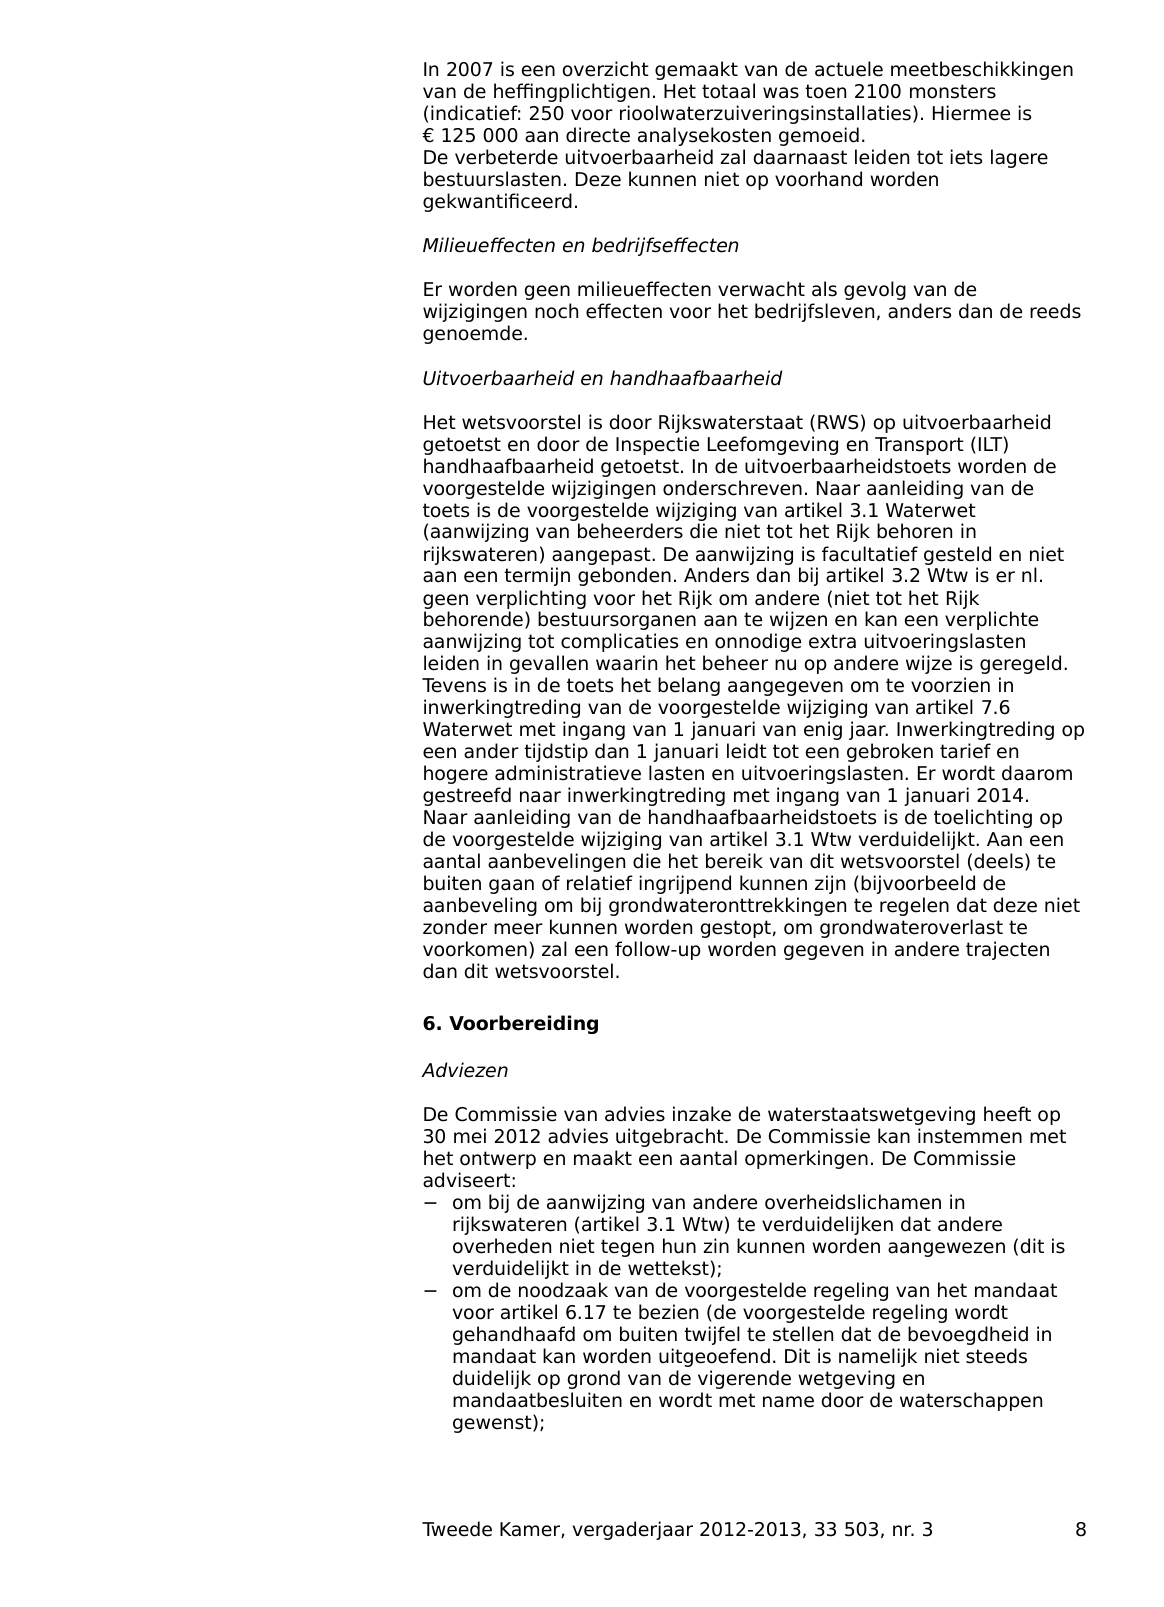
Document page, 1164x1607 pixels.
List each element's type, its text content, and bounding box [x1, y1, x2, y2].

text − om de noodzaak van de voorgestelde regeling van het mandaat voor artikel 6.17 te bezien (de voorgestelde regeling wordt gehandhaafd om buiten twijfel te stellen dat de bevoegdheid in mandaat kan worden uitgeoefend. Dit is namelijk niet steeds duidelijk op grond van de vigerende wetgeving en mandaatbesluiten en wordt met name door de waterschappen gewenst); [422, 1280, 1087, 1434]
subtitle 6. Voorbereiding [422, 1013, 1087, 1035]
subtitle Milieueffecten en bedrijfseffecten [422, 235, 1087, 257]
text De Commissie van advies inzake de waterstaatswetgeving heeft op 30 mei 2012 advies uitgebracht. De Commissie kan instemmen met het ontwerp en maakt een aantal opmerkingen. De Commissie adviseert: [422, 1104, 1087, 1192]
text Er worden geen milieueffecten verwacht als gevolg van de wijzigingen noch effecten voor het bedrijfsleven, anders dan de reeds genoemde. [422, 279, 1087, 345]
subtitle Uitvoerbaarheid en handhaafbaarheid [422, 367, 1087, 389]
text Het wetsvoorstel is door Rijkswaterstaat (RWS) op uitvoerbaarheid getoetst en door de Inspectie Leefomgeving en Transport (ILT) handhaafbaarheid getoetst. In de uitvoerbaarheidstoets worden de voorgestelde wijzigingen onderschreven. Naar aanleiding van de toets is de voorgestelde wijziging van artikel 3.1 Waterwet (aanwijzing van beheerders die niet tot het Rijk behoren in rijkswateren) aangepast. De aanwijzing is facultatief gesteld en niet aan een termijn gebonden. Anders dan bij artikel 3.2 Wtw is er nl. geen verplichting voor het Rijk om andere (niet tot het Rijk behorende) bestuursorganen aan te wijzen en kan een verplichte aanwijzing tot complicaties en onnodige extra uitvoeringslasten leiden in gevallen waarin het beheer nu op andere wijze is geregeld. [422, 412, 1087, 675]
subtitle Adviezen [422, 1060, 1087, 1082]
text Tevens is in de toets het belang aangegeven om te voorzien in inwerkingtreding van de voorgestelde wijziging van artikel 7.6 Waterwet met ingang van 1 januari van enig jaar. Inwerkingtreding op een ander tijdstip dan 1 januari leidt tot een gebroken tarief en hogere administratieve lasten en uitvoeringslasten. Er wordt daarom gestreefd naar inwerkingtreding met ingang van 1 januari 2014. [422, 675, 1087, 807]
text Naar aanleiding van de handhaafbaarheidstoets is de toelichting op de voorgestelde wijziging van artikel 3.1 Wtw verduidelijkt. Aan een aantal aanbevelingen die het bereik van dit wetsvoorstel (deels) te buiten gaan of relatief ingrijpend kunnen zijn (bijvoorbeeld de aanbeveling om bij grondwateronttrekkingen te regelen dat deze niet zonder meer kunnen worden gestopt, om grondwateroverlast te voorkomen) zal een follow-up worden gegeven in andere trajecten dan dit wetsvoorstel. [422, 807, 1087, 983]
text In 2007 is een overzicht gemaakt van de actuele meetbeschikkingen van de heffingplichtigen. Het totaal was toen 2100 monsters (indicatief: 250 voor rioolwaterzuiveringsinstallaties). Hiermee is € 125 000 aan directe analysekosten gemoeid. [422, 59, 1087, 147]
text − om bij de aanwijzing van andere overheidslichamen in rijkswateren (artikel 3.1 Wtw) te verduidelijken dat andere overheden niet tegen hun zin kunnen worden aangewezen (dit is verduidelijkt in de wettekst); [422, 1192, 1087, 1280]
text De verbeterde uitvoerbaarheid zal daarnaast leiden tot iets lagere bestuurslasten. Deze kunnen niet op voorhand worden gekwantificeerd. [422, 147, 1087, 213]
